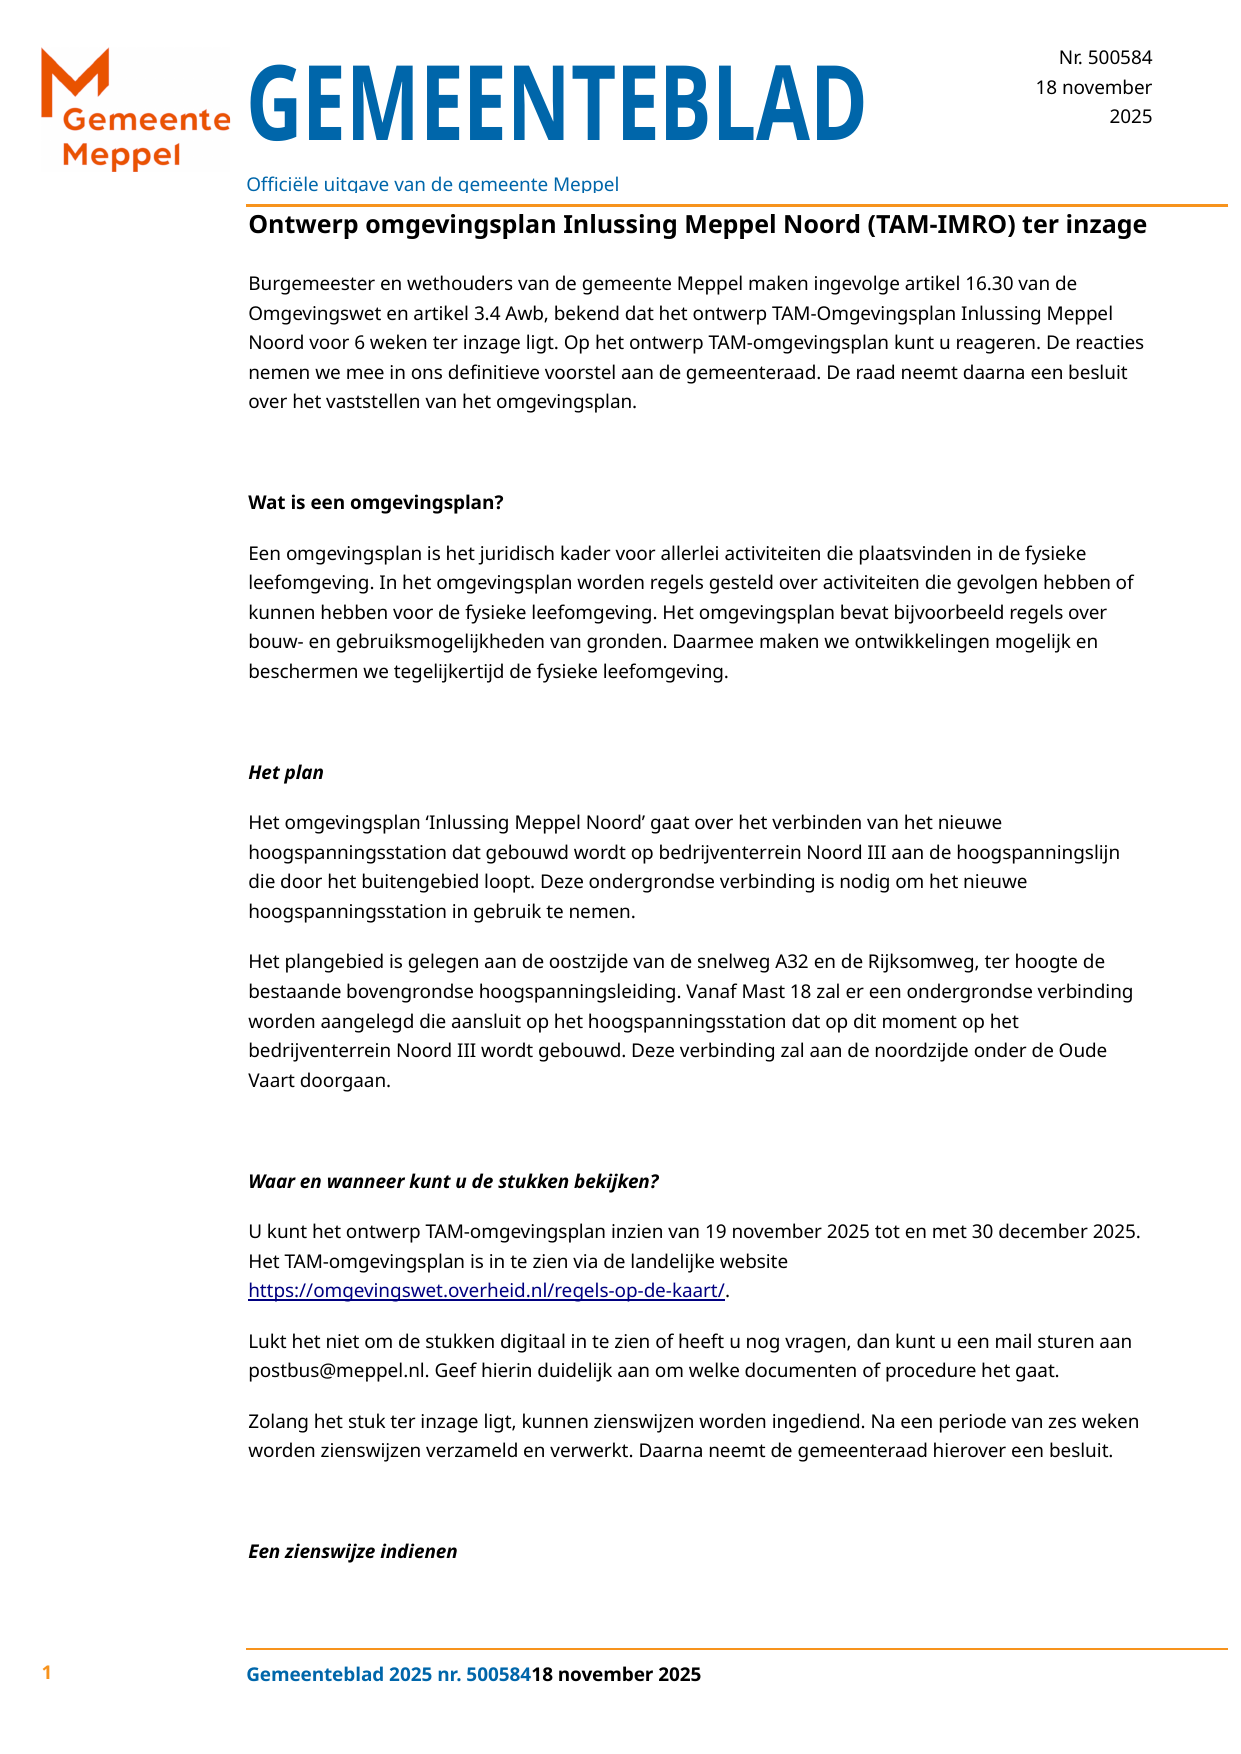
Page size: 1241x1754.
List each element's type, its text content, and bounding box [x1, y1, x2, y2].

text Wat is een omgevingsplan? [248, 489, 1152, 515]
text Een zienswijze indienen [248, 1538, 1152, 1564]
text Waar en wanneer kunt u de stukken bekijken? [248, 1168, 1152, 1193]
text Een omgevingsplan is het juridisch kader voor allerlei activiteiten die plaatsvinden in de fysieke leefomgeving. In het omgevingsplan worden regels gesteld over activiteiten die gevolgen hebben of kunnen hebben voor de fysieke leefomgeving. Het omgevingsplan bevat bijvoorbeeld regels over bouw- en gebruiksmogelijkheden van gronden. Daarmee maken we ontwikkelingen mogelijk en beschermen we tegelijkertijd de fysieke leefomgeving. [248, 540, 1152, 684]
text Het plan [248, 759, 1152, 785]
text Het plangebied is gelegen aan de oostzijde van de snelweg A32 en de Rijksomweg, ter hoogte de bestaande bovengrondse hoogspanningsleiding. Vanaf Mast 18 zal er een ondergrondse verbinding worden aangelegd die aansluit op het hoogspanningsstation dat op dit moment op het bedrijventerrein Noord III wordt gebouwd. Deze verbinding zal aan de noordzijde onder de Oude Vaart doorgaan. [248, 949, 1152, 1093]
text U kunt het ontwerp TAM-omgevingsplan inzien van 19 november 2025 tot en met 30 december 2025. Het TAM-omgevingsplan is in te zien via de landelijke website https://omgevingswet.overheid.nl/regels-op-de-kaart/. [248, 1218, 1152, 1303]
picture [41, 47, 231, 172]
text Burgemeester en wethouders van de gemeente Meppel maken ingevolge artikel 16.30 van de Omgevingswet en artikel 3.4 Awb, bekend dat het ontwerp TAM-Omgevingsplan Inlussing Meppel Noord voor 6 weken ter inzage ligt. Op het ontwerp TAM-omgevingsplan kunt u reageren. De reacties nemen we mee in ons definitieve voorstel aan de gemeenteraad. De raad neemt daarna een besluit over het vaststellen van het omgevingsplan. [248, 270, 1152, 414]
text Het omgevingsplan ‘Inlussing Meppel Noord’ gaat over het verbinden van het nieuwe hoogspanningsstation dat gebouwd wordt op bedrijventerrein Noord III aan de hoogspanningslijn die door het buitengebied loopt. Deze ondergrondse verbinding is nodig om het nieuwe hoogspanningsstation in gebruik te nemen. [248, 809, 1152, 924]
text Zolang het stuk ter inzage ligt, kunnen zienswijzen worden ingediend. Na een periode van zes weken worden zienswijzen verzameld en verwerkt. Daarna neemt de gemeenteraad hierover een besluit. [248, 1408, 1152, 1463]
text Lukt het niet om de stukken digitaal in te zien of heeft u nog vragen, dan kunt u een mail sturen aan postbus@meppel.nl. Geef hierin duidelijk aan om welke documenten of procedure het gaat. [248, 1328, 1152, 1383]
text Ontwerp omgevingsplan Inlussing Meppel Noord (TAM-IMRO) ter inzage [248, 207, 1152, 241]
